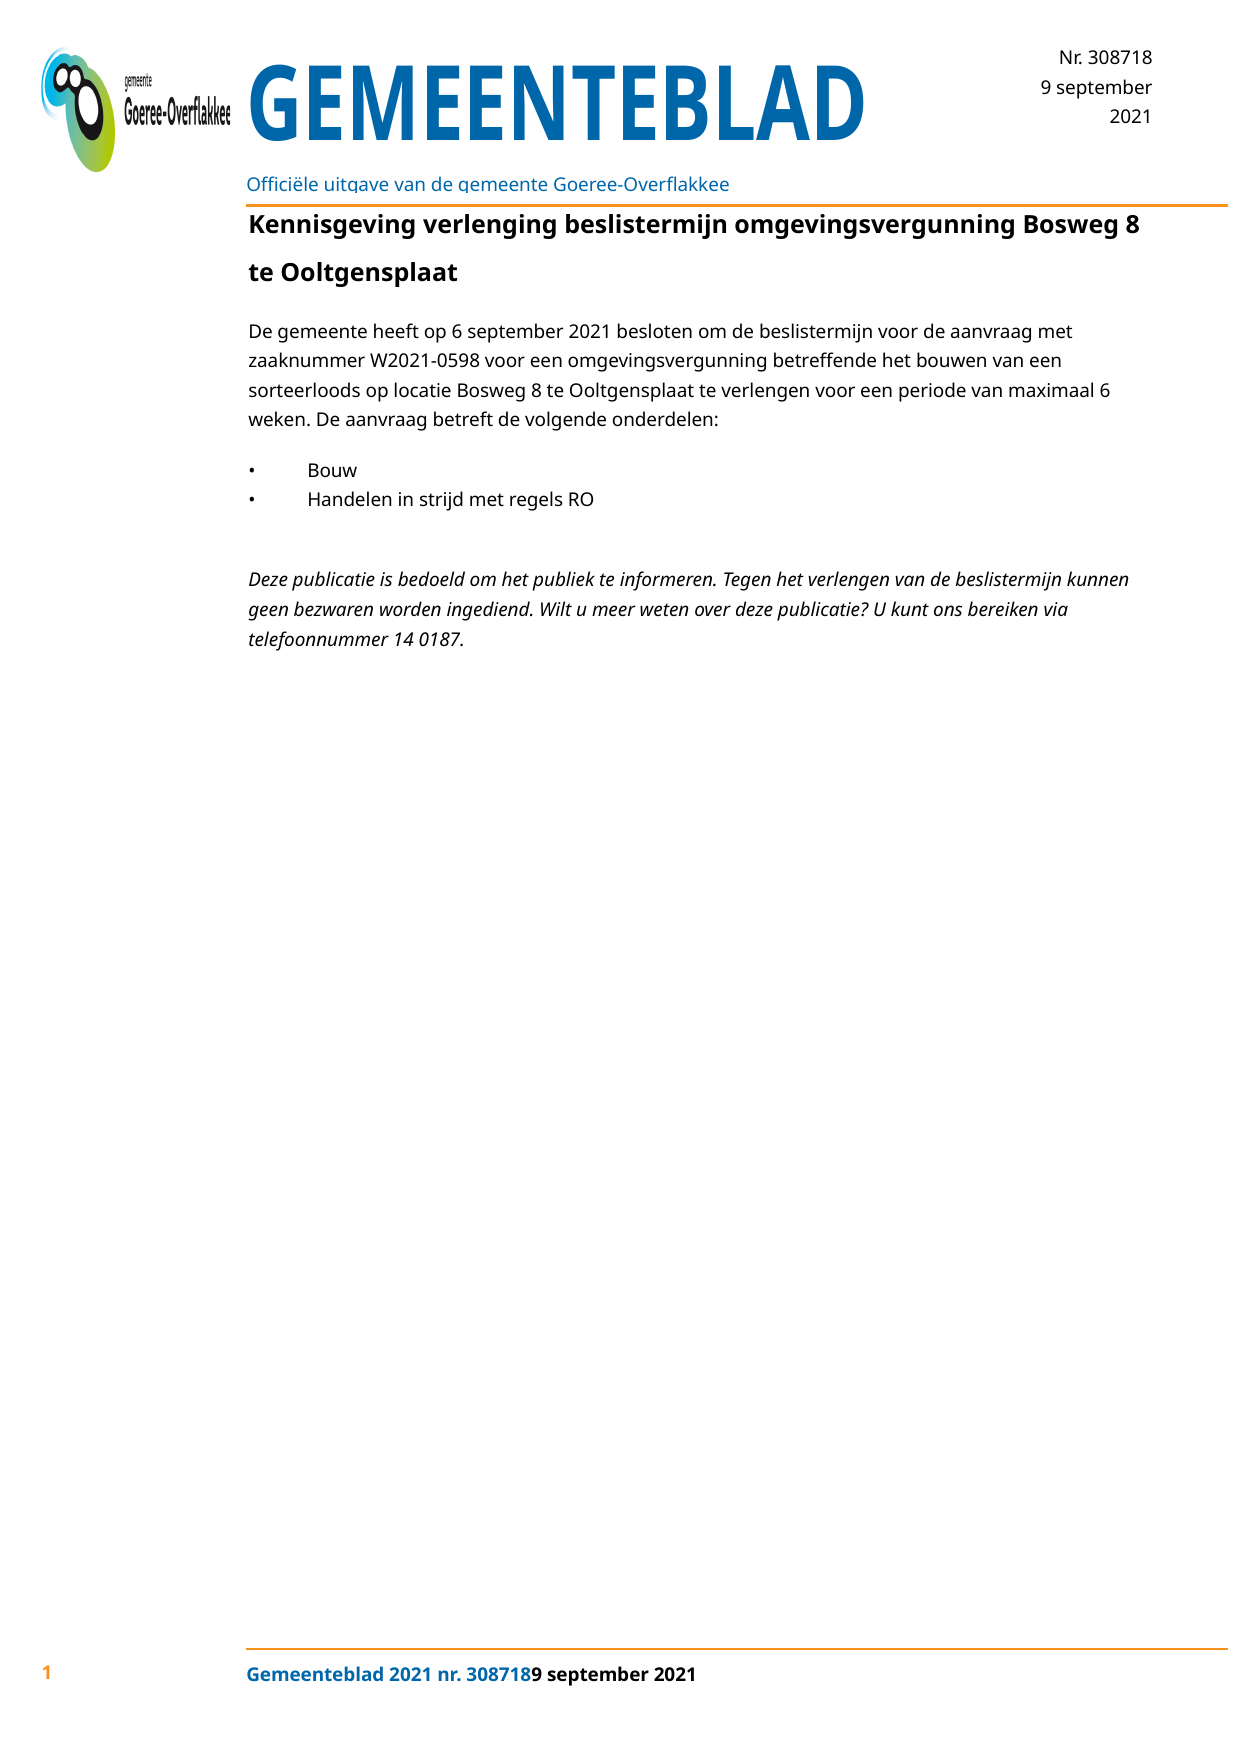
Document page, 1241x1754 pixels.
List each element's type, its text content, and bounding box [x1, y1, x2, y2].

picture [41, 47, 231, 172]
text Deze publicatie is bedoeld om het publiek te informeren. Tegen het verlengen van de beslistermijn kunnen geen bezwaren worden ingediend. Wilt u meer weten over deze publicatie? U kunt ons bereiken via telefoonnummer 14 0187. [248, 567, 1152, 652]
text Kennisgeving verlenging beslistermijn omgevingsvergunning Bosweg 8 te Ooltgensplaat [248, 207, 1152, 288]
list Bouw [248, 457, 1152, 483]
text De gemeente heeft op 6 september 2021 besloten om de beslistermijn voor de aanvraag met zaaknummer W2021-0598 voor een omgevingsvergunning betreffende het bouwen van een sorteerloods op locatie Bosweg 8 te Ooltgensplaat te verlengen voor een periode van maximaal 6 weken. De aanvraag betreft de volgende onderdelen: [248, 318, 1152, 432]
list Handelen in strijd met regels RO [248, 487, 1152, 512]
